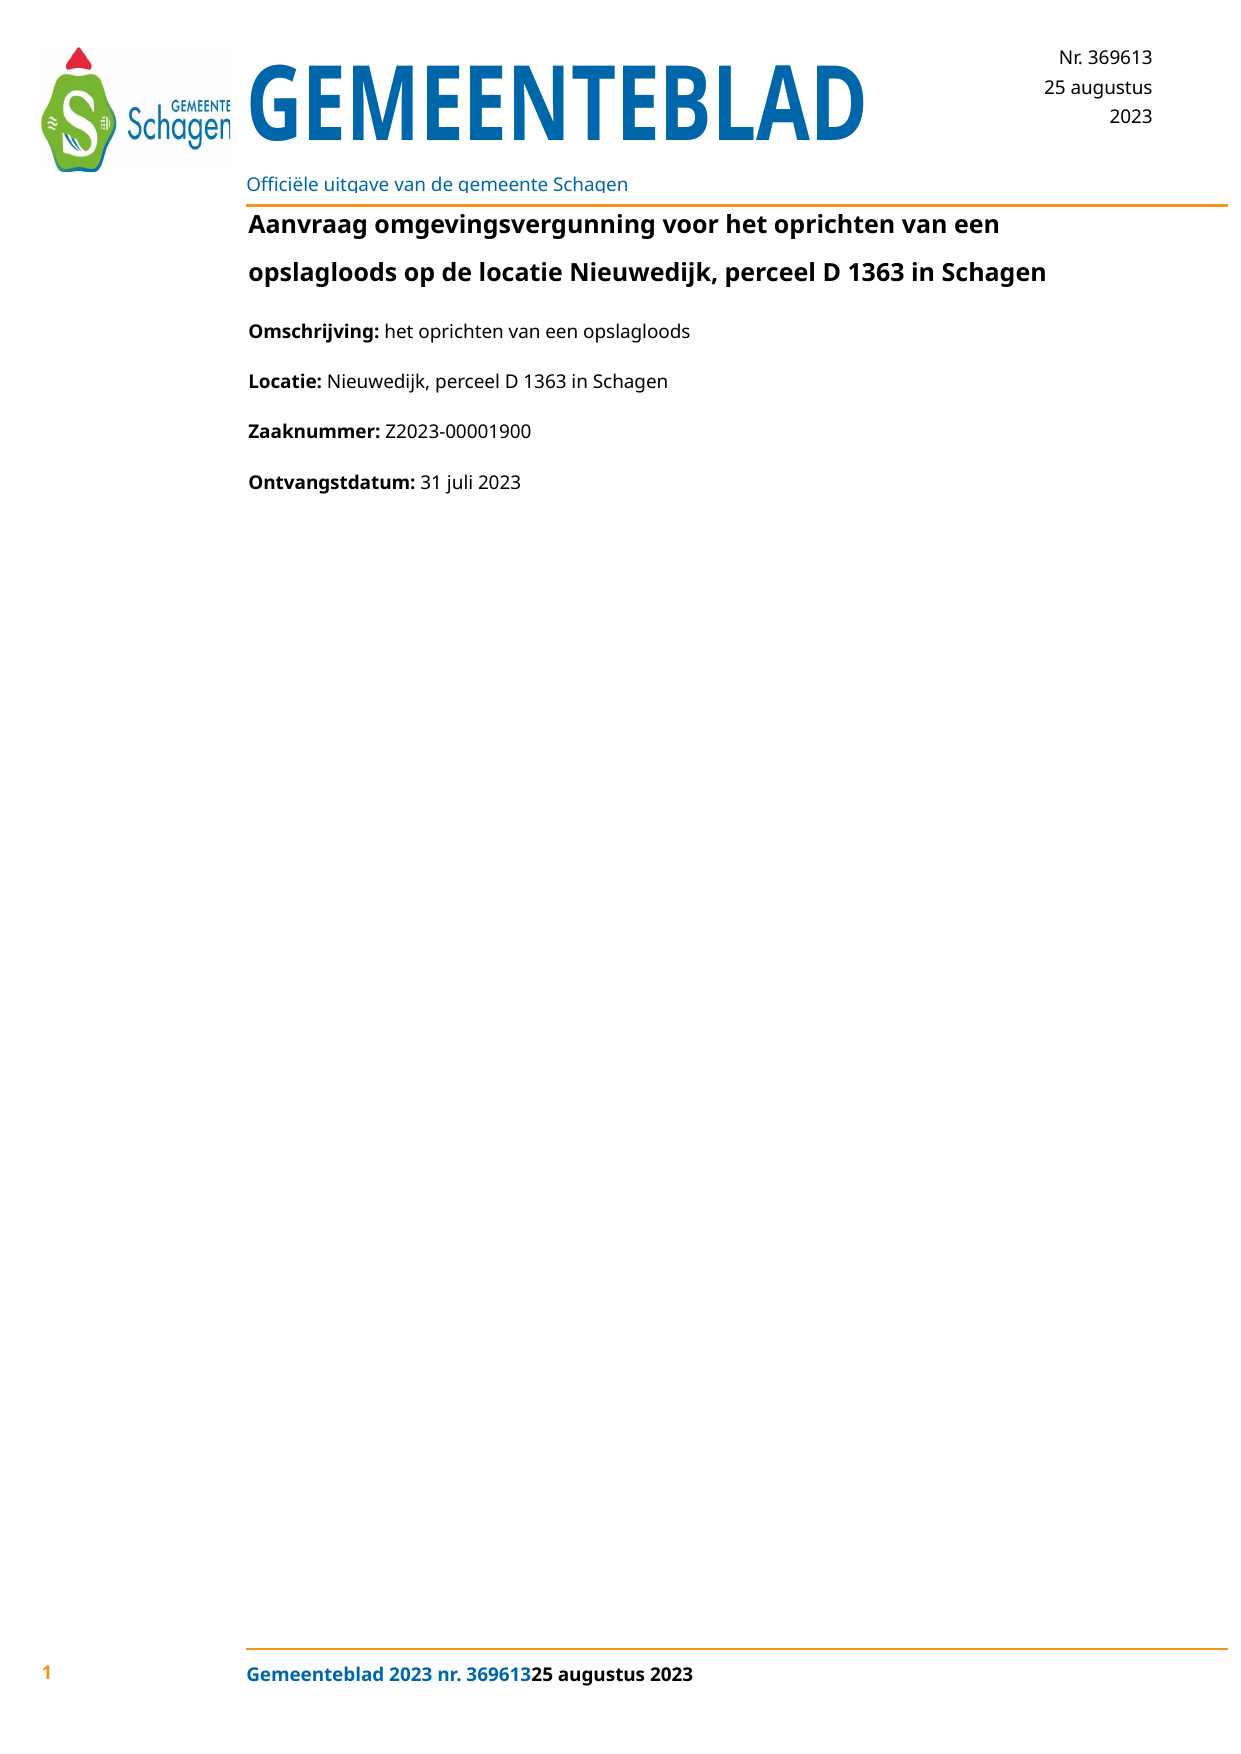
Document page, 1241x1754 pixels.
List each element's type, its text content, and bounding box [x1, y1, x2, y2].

text Omschrijving: het oprichten van een opslagloods [248, 318, 1152, 344]
text Zaaknummer: Z2023-00001900 [248, 419, 1152, 444]
picture [41, 47, 231, 172]
text Locatie: Nieuwedijk, perceel D 1363 in Schagen [248, 368, 1152, 394]
text Aanvraag omgevingsvergunning voor het oprichten van een opslagloods op de locatie Nieuwedijk, perceel D 1363 in Schagen [248, 207, 1152, 288]
text Ontvangstdatum: 31 juli 2023 [248, 469, 1152, 495]
